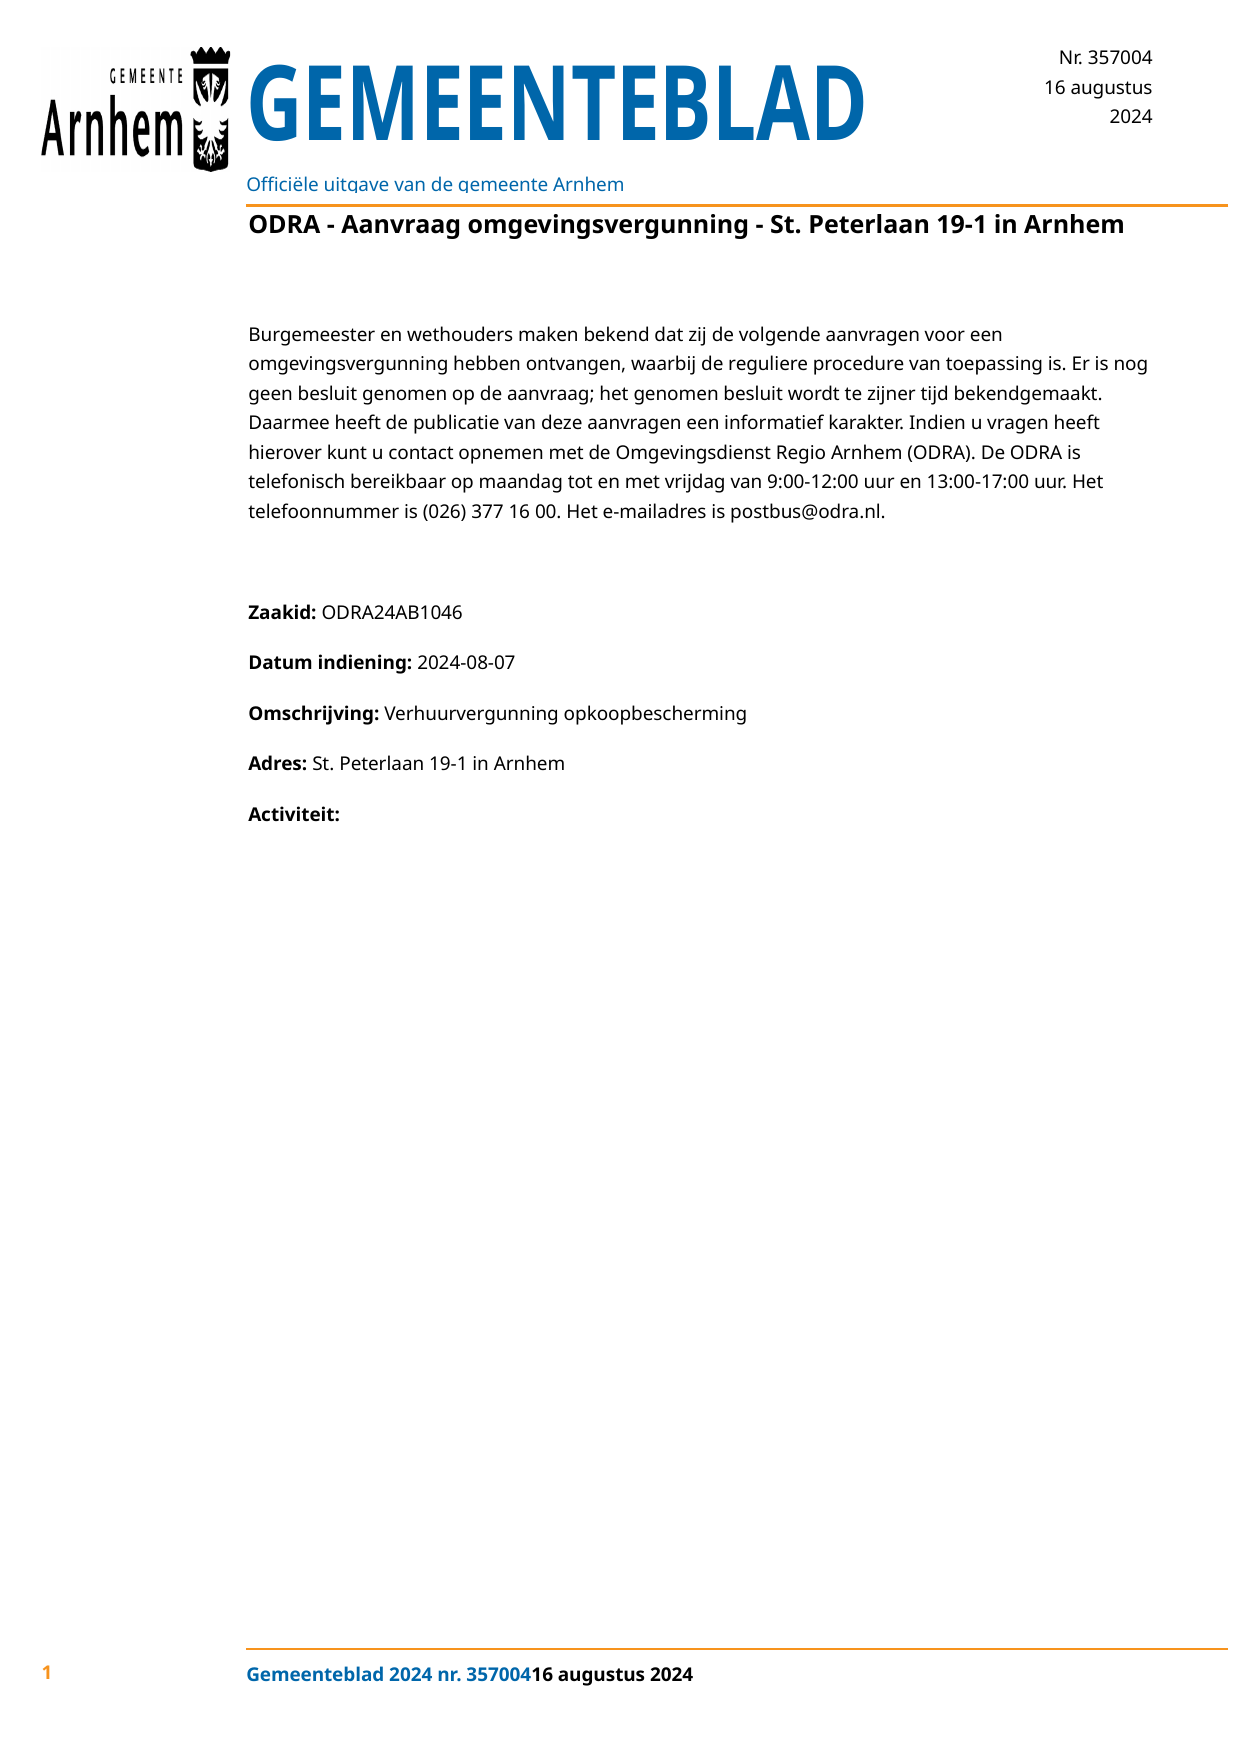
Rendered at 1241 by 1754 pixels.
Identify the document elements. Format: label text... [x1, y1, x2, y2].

text Zaakid: ODRA24AB1046 [248, 599, 1152, 625]
text Adres: St. Peterlaan 19-1 in Arnhem [248, 750, 1152, 776]
text Activiteit: [248, 801, 1152, 826]
text ODRA - Aanvraag omgevingsvergunning - St. Peterlaan 19-1 in Arnhem [248, 207, 1152, 241]
text Burgemeester en wethouders maken bekend dat zij de volgende aanvragen voor een omgevingsvergunning hebben ontvangen, waarbij de reguliere procedure van toepassing is. Er is nog geen besluit genomen op de aanvraag; het genomen besluit wordt te zijner tijd bekendgemaakt. Daarmee heeft de publicatie van deze aanvragen een informatief karakter. Indien u vragen heeft hierover kunt u contact opnemen met de Omgevingsdienst Regio Arnhem (ODRA). De ODRA is telefonisch bereikbaar op maandag tot en met vrijdag van 9:00-12:00 uur en 13:00-17:00 uur. Het telefoonnummer is (026) 377 16 00. Het e-mailadres is postbus@odra.nl. [248, 321, 1152, 524]
picture [41, 47, 231, 172]
text Omschrijving: Verhuurvergunning opkoopbescherming [248, 700, 1152, 726]
text Datum indiening: 2024-08-07 [248, 649, 1152, 675]
